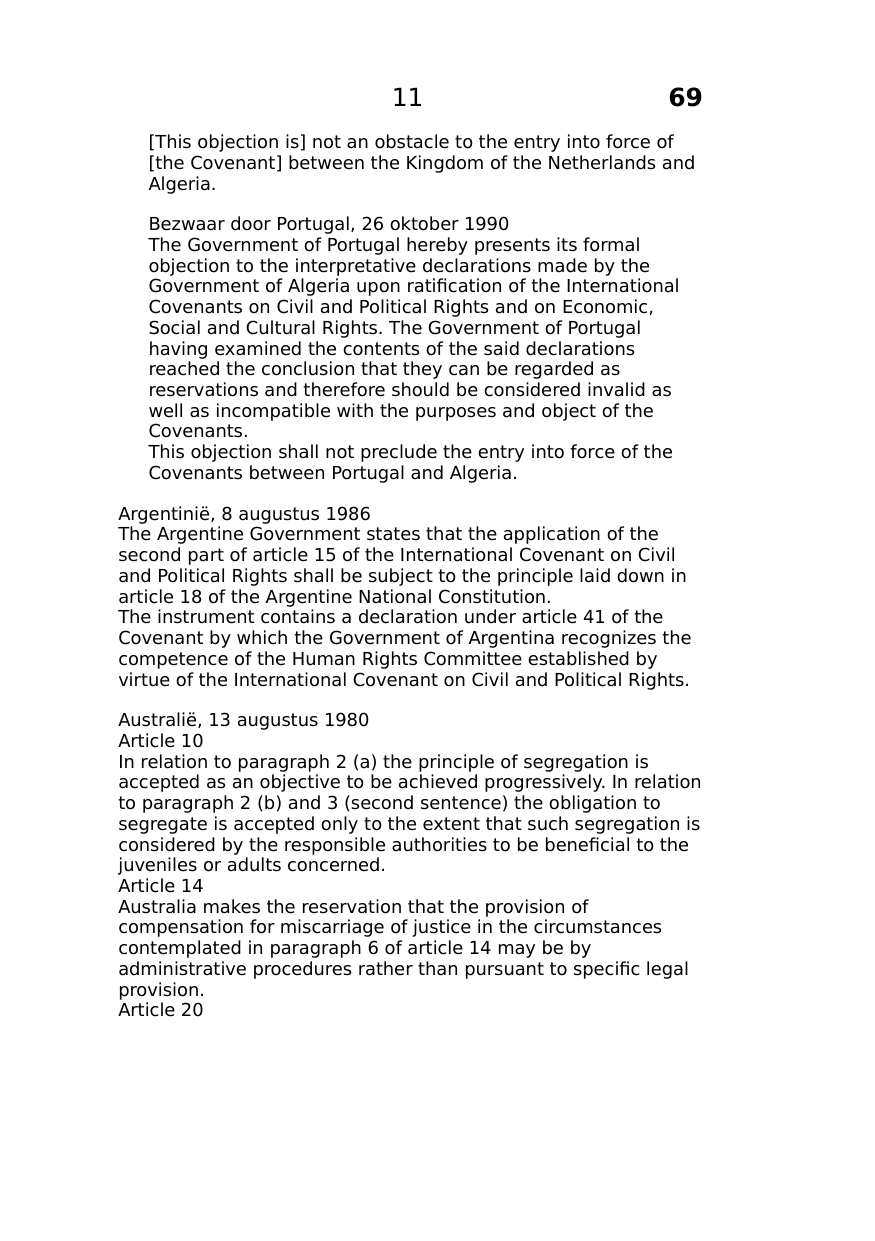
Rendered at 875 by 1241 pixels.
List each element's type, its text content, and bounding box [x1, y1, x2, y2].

text In relation to paragraph 2 (a) the principle of segregation is accepted as an objective to be achieved progressively. In relation to paragraph 2 (b) and 3 (second sentence) the obligation to segregate is accepted only to the extent that such segregation is considered by the responsible authorities to be beneficial to the juveniles or adults concerned. [118, 752, 703, 876]
text [This objection is] not an obstacle to the entry into force of [the Covenant] between the Kingdom of the Netherlands and Algeria. [148, 132, 703, 194]
text Argentinië, 8 augustus 1986 [118, 503, 703, 524]
text Article 10 [118, 731, 703, 752]
text This objection shall not preclude the entry into force of the Covenants between Portugal and Algeria. [148, 442, 703, 483]
text Article 20 [118, 1000, 703, 1021]
text Australia makes the reservation that the provision of compensation for miscarriage of justice in the circumstances contemplated in paragraph 6 of article 14 may be by administrative procedures rather than pursuant to specific legal provision. [118, 897, 703, 1000]
text Australië, 13 augustus 1980 [118, 710, 703, 731]
text Article 14 [118, 876, 703, 897]
text The Government of Portugal hereby presents its formal objection to the interpretative declarations made by the Government of Algeria upon ratification of the International Covenants on Civil and Political Rights and on Economic, Social and Cultural Rights. The Government of Portugal having examined the contents of the said declarations reached the conclusion that they can be regarded as reservations and therefore should be considered invalid as well as incompatible with the purposes and object of the Covenants. [148, 235, 703, 442]
text Bezwaar door Portugal, 26 oktober 1990 [148, 214, 703, 235]
text The instrument contains a declaration under article 41 of the Covenant by which the Government of Argentina recognizes the competence of the Human Rights Committee established by virtue of the International Covenant on Civil and Political Rights. [118, 607, 703, 690]
text The Argentine Government states that the application of the second part of article 15 of the International Covenant on Civil and Political Rights shall be subject to the principle laid down in article 18 of the Argentine National Constitution. [118, 524, 703, 607]
